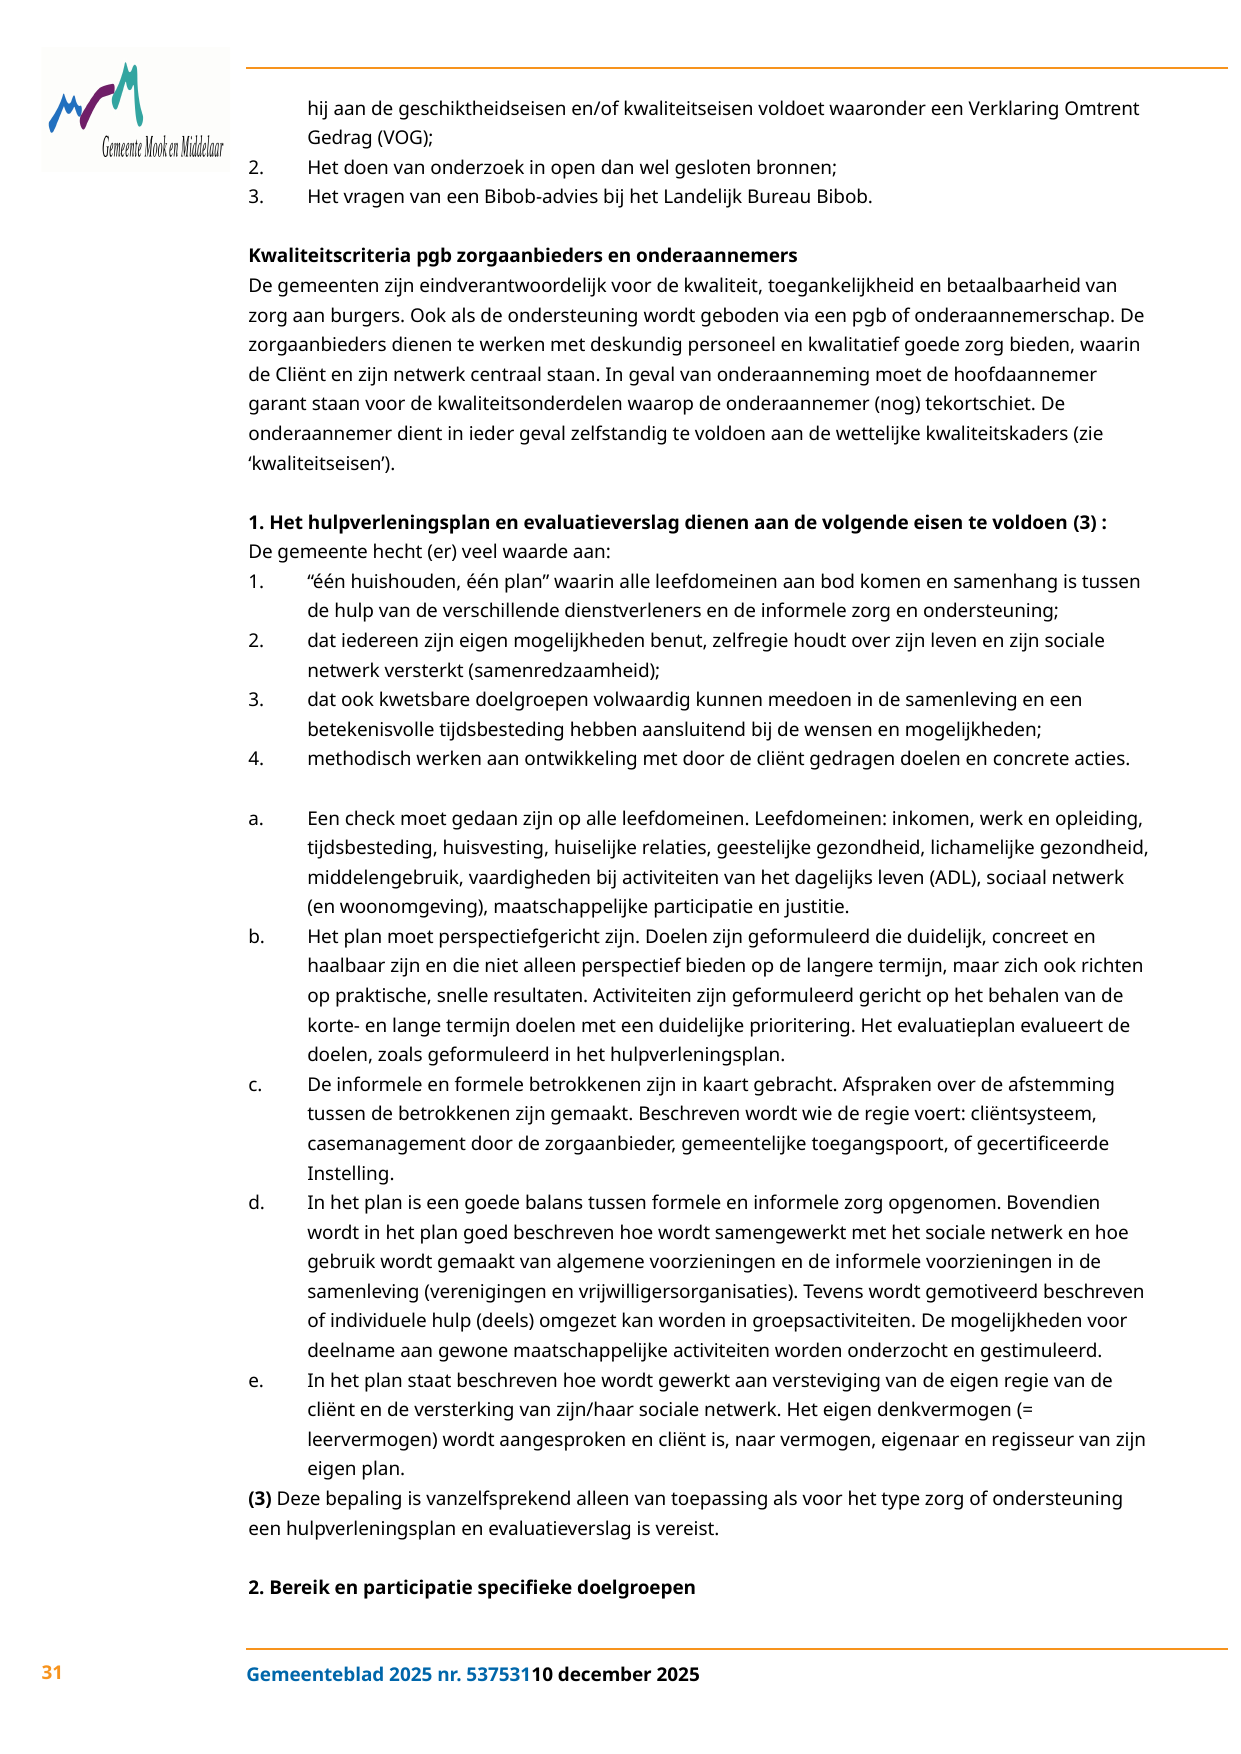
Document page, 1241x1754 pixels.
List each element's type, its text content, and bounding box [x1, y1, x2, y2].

text (3) Deze bepaling is vanzelfsprekend alleen van toepassing als voor het type zorg of ondersteuning een hulpverleningsplan en evaluatieverslag is vereist. [248, 1485, 1152, 1541]
list “één huishouden, één plan” waarin alle leefdomeinen aan bod komen en samenhang is tussen de hulp van de verschillende dienstverleners en de informele zorg en ondersteuning; [248, 568, 1152, 623]
list Het vragen van een Bibob-advies bij het Landelijk Bureau Bibob. [248, 183, 1152, 209]
list Het plan moet perspectiefgericht zijn. Doelen zijn geformuleerd die duidelijk, concreet en haalbaar zijn en die niet alleen perspectief bieden op de langere termijn, maar zich ook richten op praktische, snelle resultaten. Activiteiten zijn geformuleerd gericht op het behalen van de korte- en lange termijn doelen met een duidelijke prioritering. Het evaluatieplan evalueert de doelen, zoals geformuleerd in het hulpverleningsplan. [248, 923, 1152, 1067]
text 2. Bereik en participatie specifieke doelgroepen [248, 1574, 1152, 1600]
list Een check moet gedaan zijn op alle leefdomeinen. Leefdomeinen: inkomen, werk en opleiding, tijdsbesteding, huisvesting, huiselijke relaties, geestelijke gezondheid, lichamelijke gezondheid, middelengebruik, vaardigheden bij activiteiten van het dagelijks leven (ADL), sociaal netwerk (en woonomgeving), maatschappelijke participatie en justitie. [248, 805, 1152, 919]
list methodisch werken aan ontwikkeling met door de cliënt gedragen doelen en concrete acties. [248, 746, 1152, 771]
list De informele en formele betrokkenen zijn in kaart gebracht. Afspraken over de afstemming tussen de betrokkenen zijn gemaakt. Beschreven wordt wie de regie voert: cliëntsysteem, casemanagement door de zorgaanbieder, gemeentelijke toegangspoort, of gecertificeerde Instelling. [248, 1071, 1152, 1186]
list In het plan is een goede balans tussen formele en informele zorg opgenomen. Bovendien wordt in het plan goed beschreven hoe wordt samengewerkt met het sociale netwerk en hoe gebruik wordt gemaakt van algemene voorzieningen en de informele voorzieningen in de samenleving (verenigingen en vrijwilligersorganisaties). Tevens wordt gemotiveerd beschreven of individuele hulp (deels) omgezet kan worden in groepsactiviteiten. De mogelijkheden voor deelname aan gewone maatschappelijke activiteiten worden onderzocht en gestimuleerd. [248, 1189, 1152, 1363]
list dat iedereen zijn eigen mogelijkheden benut, zelfregie houdt over zijn leven en zijn sociale netwerk versterkt (samenredzaamheid); [248, 627, 1152, 683]
list dat ook kwetsbare doelgroepen volwaardig kunnen meedoen in de samenleving en een betekenisvolle tijdsbesteding hebben aansluitend bij de wensen en mogelijkheden; [248, 686, 1152, 742]
text 1. Het hulpverleningsplan en evaluatieverslag dienen aan de volgende eisen te voldoen (3) : [248, 509, 1152, 535]
picture [41, 47, 231, 172]
list In het plan staat beschreven hoe wordt gewerkt aan versteviging van de eigen regie van de cliënt en de versterking van zijn/haar sociale netwerk. Het eigen denkvermogen (= leervermogen) wordt aangesproken en cliënt is, naar vermogen, eigenaar en regisseur van zijn eigen plan. [248, 1367, 1152, 1481]
list hij aan de geschiktheidseisen en/of kwaliteitseisen voldoet waaronder een Verklaring Omtrent Gedrag (VOG); [248, 95, 1152, 150]
text De gemeente hecht (er) veel waarde aan: [248, 538, 1152, 564]
text Kwaliteitscriteria pgb zorgaanbieders en onderaannemers [248, 243, 1152, 268]
text De gemeenten zijn eindverantwoordelijk voor de kwaliteit, toegankelijkheid en betaalbaarheid van zorg aan burgers. Ook als de ondersteuning wordt geboden via een pgb of onderaannemerschap. De zorgaanbieders dienen te werken met deskundig personeel en kwalitatief goede zorg bieden, waarin de Cliënt en zijn netwerk centraal staan. In geval van onderaanneming moet de hoofdaannemer garant staan voor de kwaliteitsonderdelen waarop de onderaannemer (nog) tekortschiet. De onderaannemer dient in ieder geval zelfstandig te voldoen aan de wettelijke kwaliteitskaders (zie ‘kwaliteitseisen’). [248, 272, 1152, 476]
list Het doen van onderzoek in open dan wel gesloten bronnen; [248, 154, 1152, 180]
